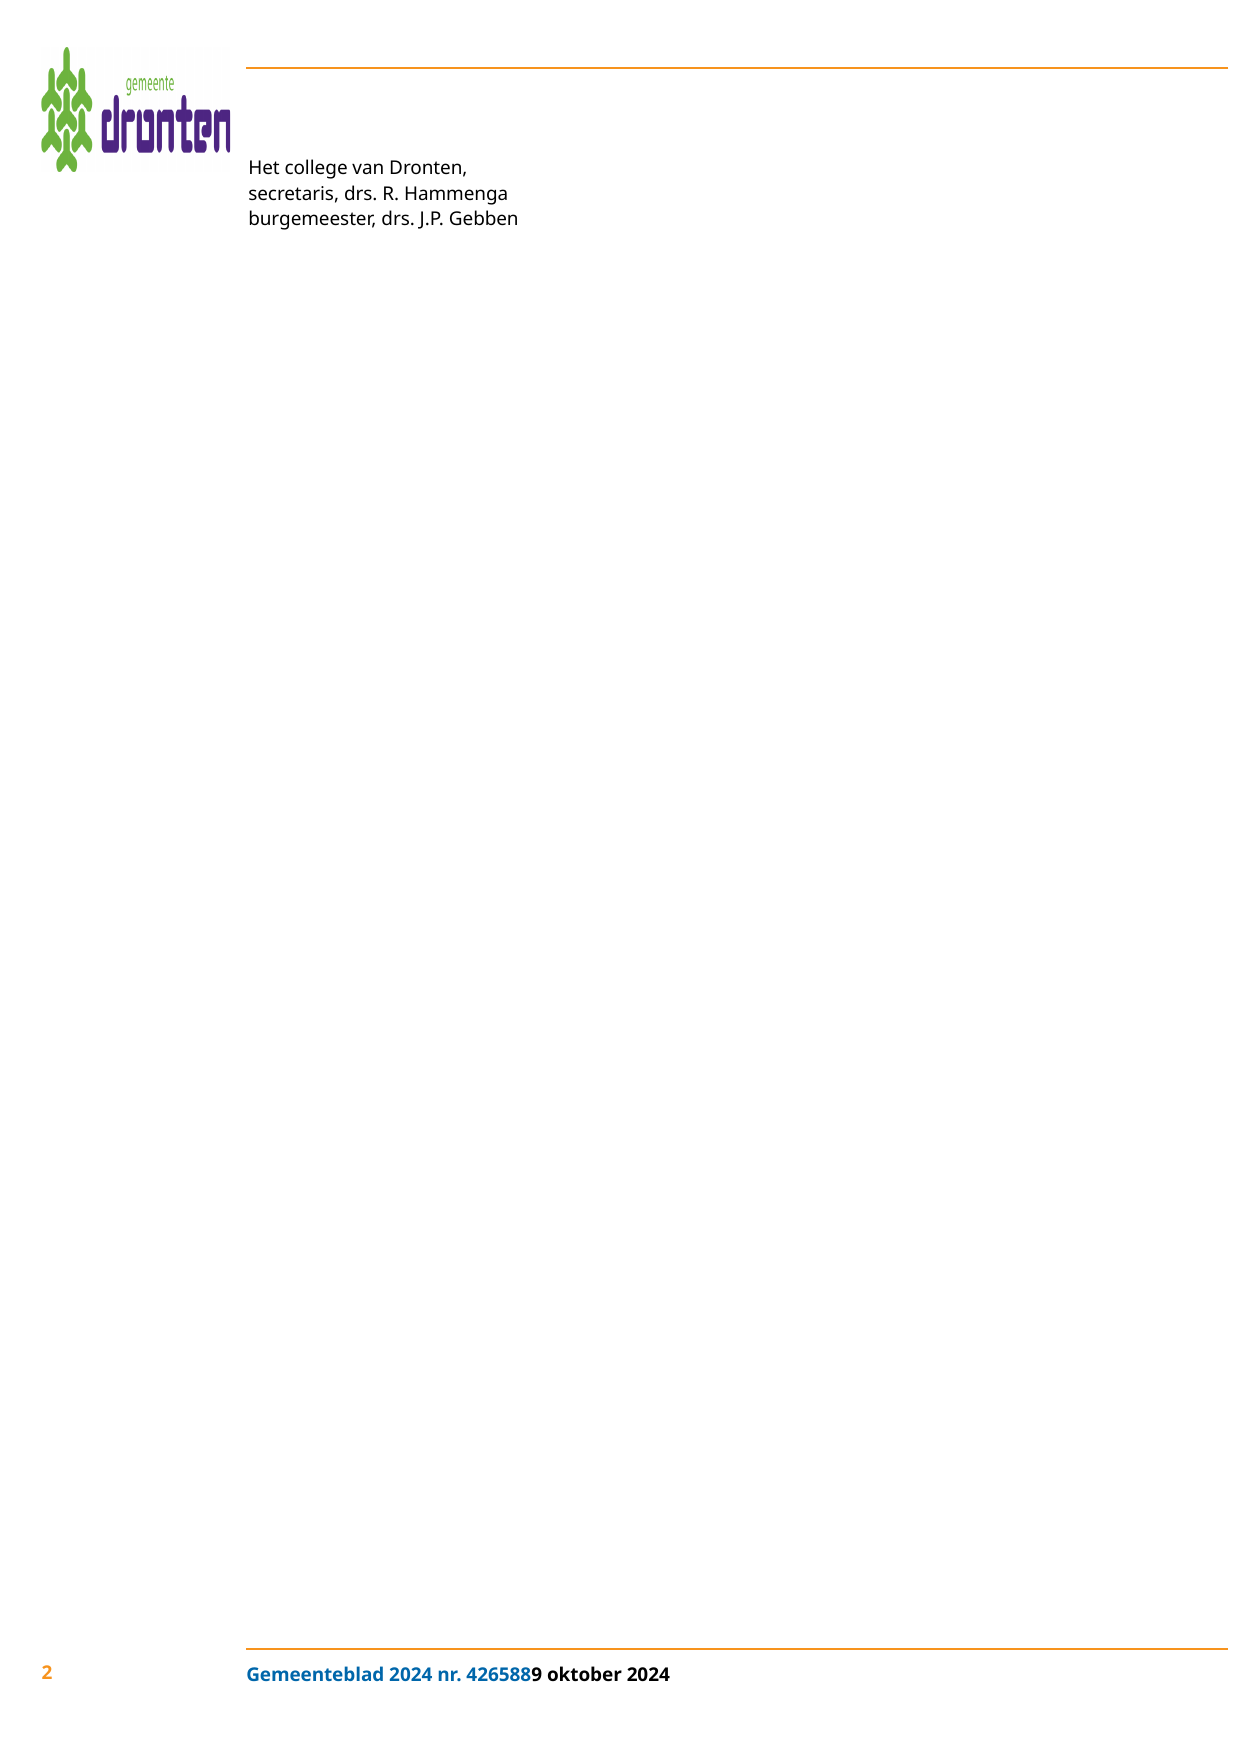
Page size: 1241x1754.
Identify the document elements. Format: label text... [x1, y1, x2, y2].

text Het college van Dronten, [248, 154, 1152, 180]
picture [41, 47, 231, 172]
text secretaris, drs. R. Hammenga [248, 180, 1152, 205]
text burgemeester, drs. J.P. Gebben [248, 205, 1152, 231]
